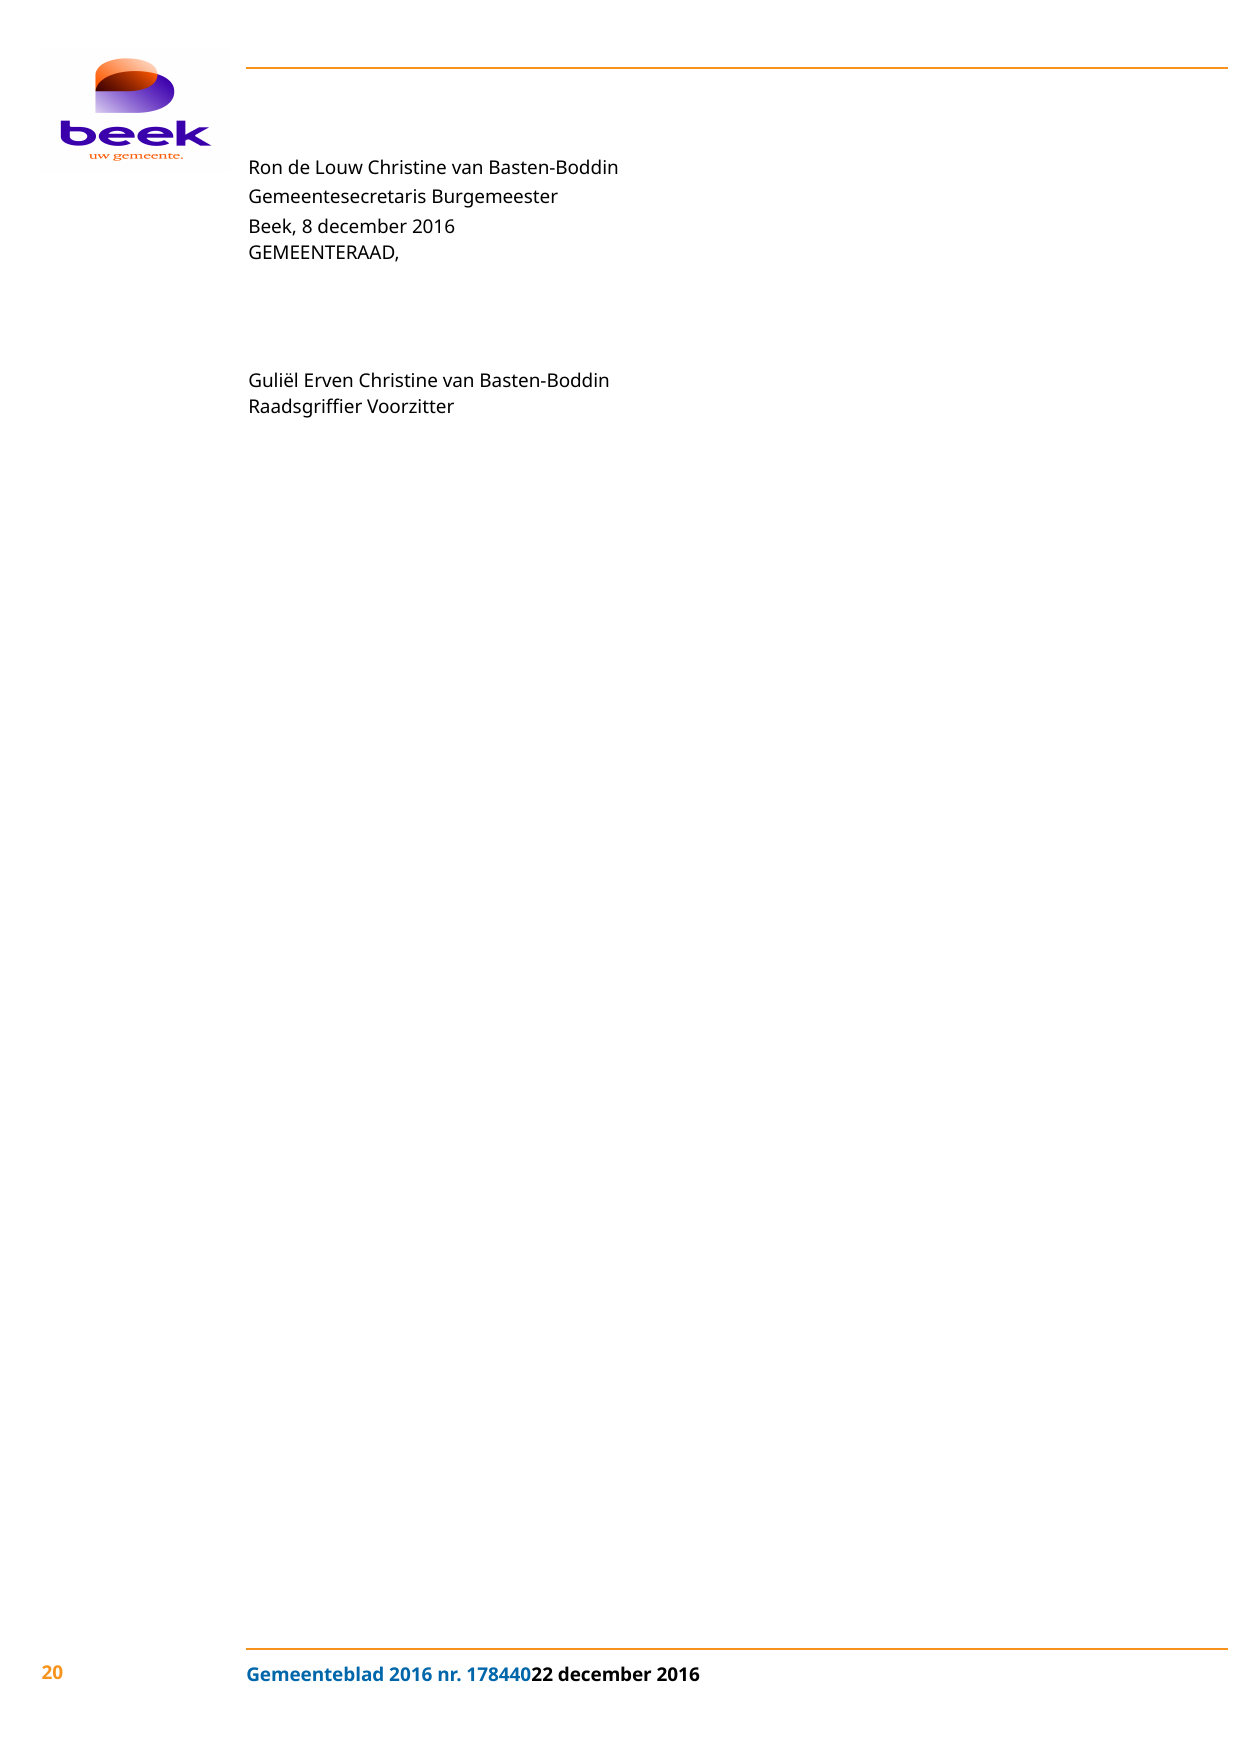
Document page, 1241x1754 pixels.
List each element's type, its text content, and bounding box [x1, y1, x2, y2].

text GEMEENTERAAD, [248, 239, 1152, 264]
text Guliël Erven Christine van Basten-Boddin [248, 367, 1152, 393]
text Beek, 8 december 2016 [248, 213, 1152, 239]
text Gemeentesecretaris Burgemeester [248, 183, 1152, 209]
picture [41, 47, 231, 172]
text Raadsgriffier Voorzitter [248, 393, 1152, 419]
text Ron de Louw Christine van Basten-Boddin [248, 154, 1152, 180]
